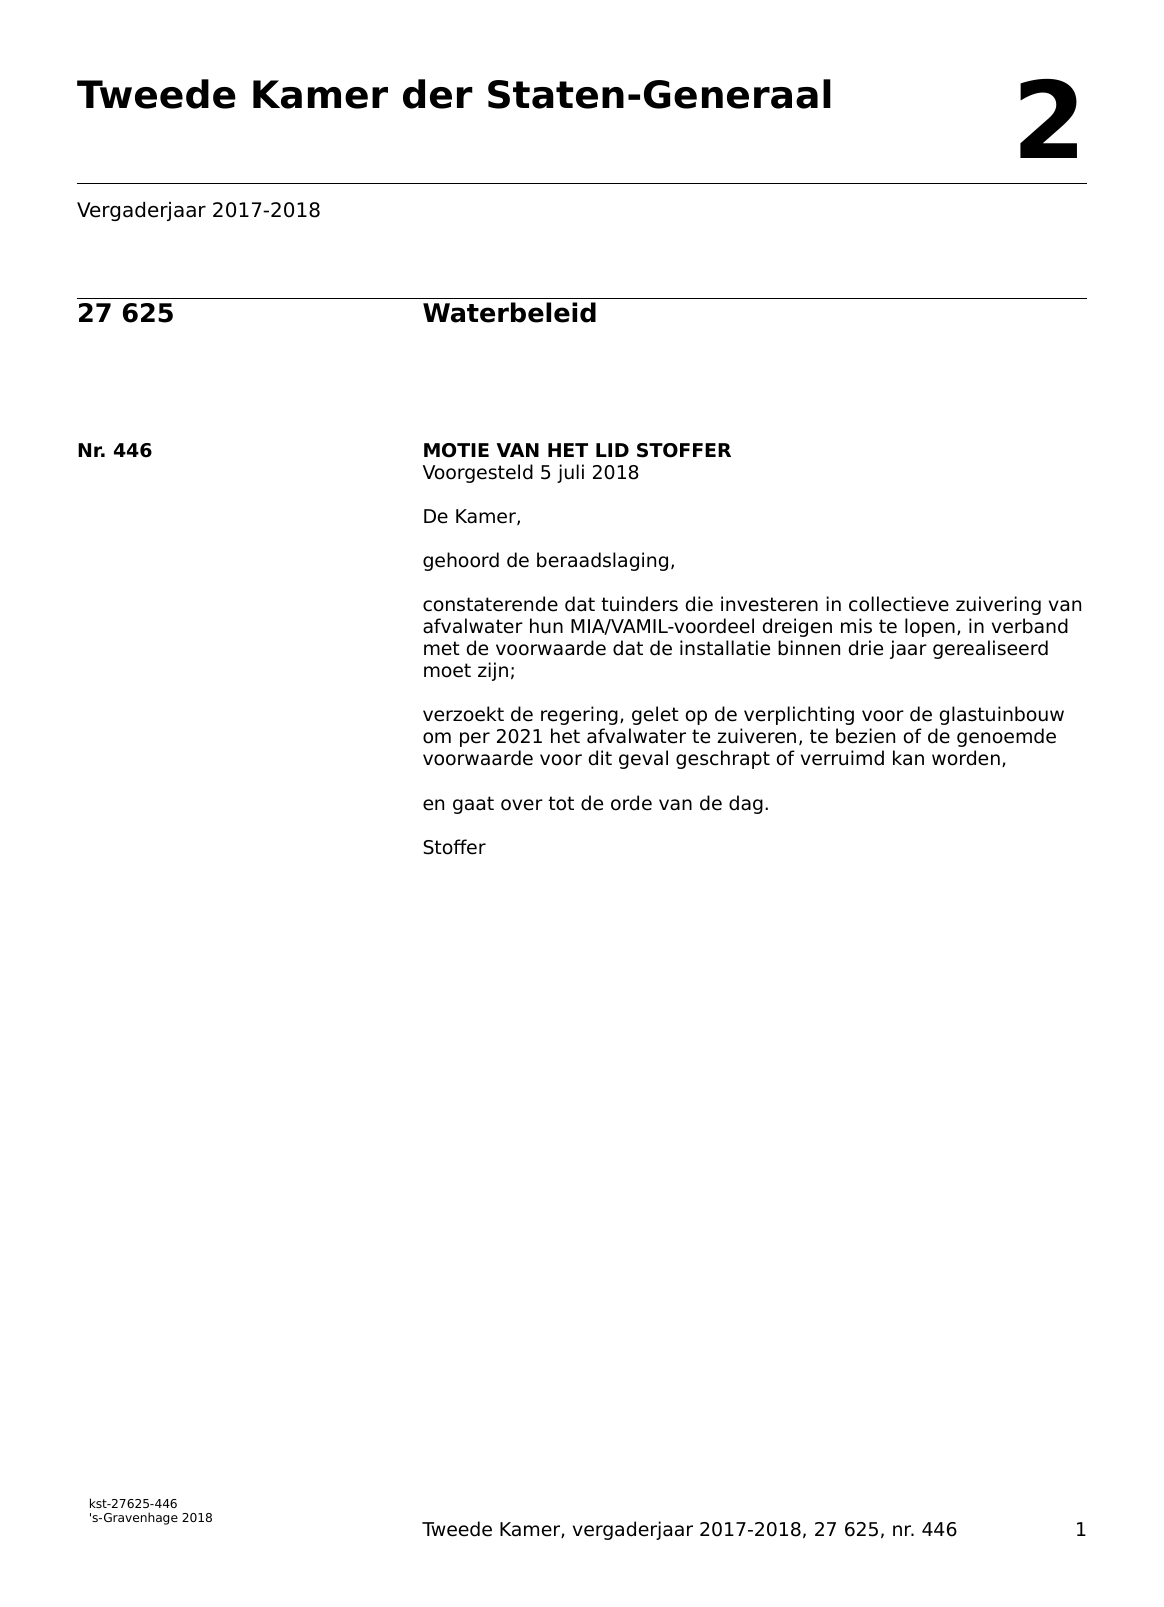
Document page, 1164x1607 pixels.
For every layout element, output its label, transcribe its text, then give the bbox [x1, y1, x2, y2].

text Voorgesteld 5 juli 2018 [422, 462, 1087, 484]
text De Kamer, [422, 506, 1087, 528]
text constaterende dat tuinders die investeren in collectieve zuivering van afvalwater hun MIA/VAMIL-voordeel dreigen mis te lopen, in verband met de voorwaarde dat de installatie binnen drie jaar gerealiseerd moet zijn; [422, 594, 1087, 682]
text Stoffer [422, 837, 1087, 858]
text en gaat over tot de orde van de dag. [422, 792, 1087, 814]
table_cell Vergaderjaar 2017-2018 [77, 184, 1087, 298]
text kst-27625-446 [88, 1497, 323, 1511]
subtitle 27 625 Waterbeleid [77, 299, 1087, 329]
text verzoekt de regering, gelet op de verplichting voor de glastuinbouw om per 2021 het afvalwater te zuiveren, te bezien of de genoemde voorwaarde voor dit geval geschrapt of verruimd kan worden, [422, 704, 1087, 770]
text 's-Gravenhage 2018 [88, 1511, 323, 1525]
table_header 2 [886, 59, 1087, 183]
subtitle Nr. 446 MOTIE VAN HET LID STOFFER [77, 440, 1087, 462]
table_header Tweede Kamer der Staten-Generaal [77, 59, 886, 183]
text gehoord de beraadslaging, [422, 550, 1087, 572]
